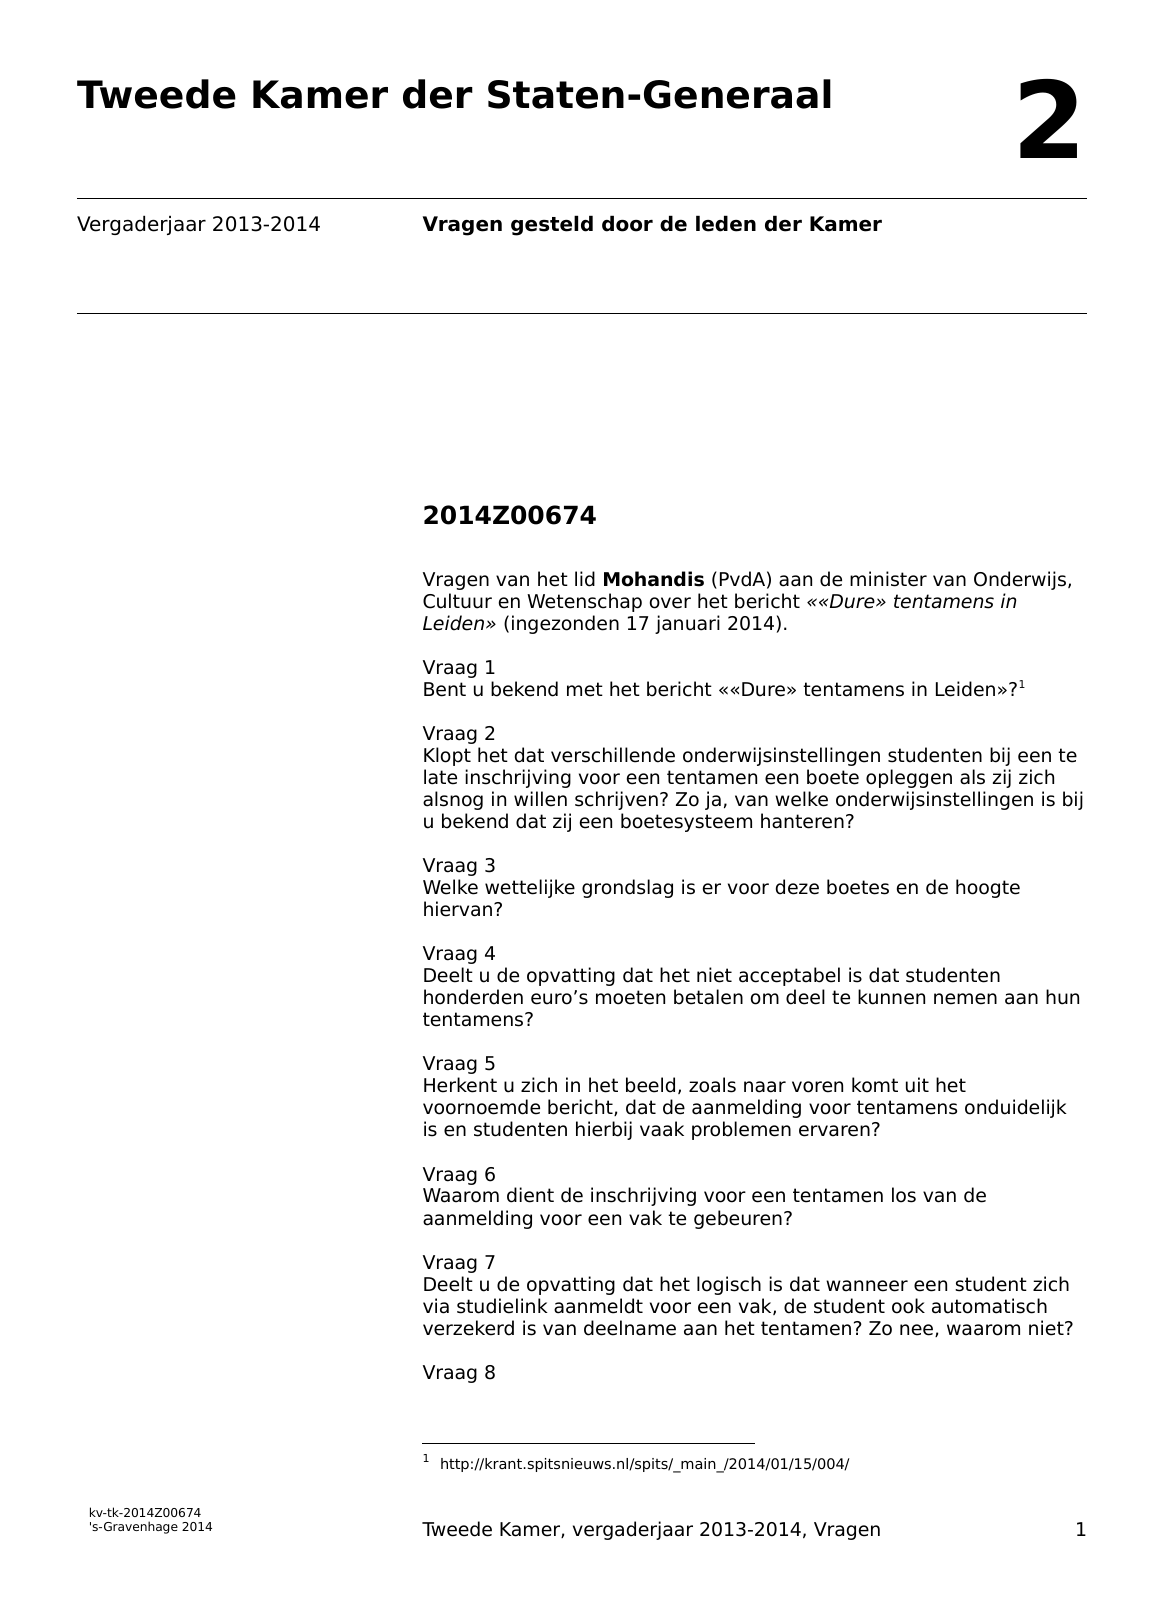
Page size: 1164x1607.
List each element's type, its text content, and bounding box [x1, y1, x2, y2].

text Vraag 6 [422, 1163, 1087, 1185]
text Vraag 4 [422, 943, 1087, 965]
text Vragen van het lid Mohandis (PvdA) aan de minister van Onderwijs, Cultuur en Wetenschap over het bericht ««Dure» tentamens in Leiden» (ingezonden 17 januari 2014). [422, 569, 1087, 635]
text Herkent u zich in het beeld, zoals naar voren komt uit het voornoemde bericht, dat de aanmelding voor tentamens onduidelijk is en studenten hierbij vaak problemen ervaren? [422, 1075, 1087, 1141]
text http://krant.spitsnieuws.nl/spits/_main_/2014/01/15/004/ [422, 1452, 1087, 1474]
table_header Tweede Kamer der Staten-Generaal [77, 59, 886, 198]
text Vraag 5 [422, 1053, 1087, 1075]
text Deelt u de opvatting dat het niet acceptabel is dat studenten honderden euro’s moeten betalen om deel te kunnen nemen aan hun tentamens? [422, 965, 1087, 1031]
text Welke wettelijke grondslag is er voor deze boetes en de hoogte hiervan? [422, 877, 1087, 921]
text Vraag 7 [422, 1252, 1087, 1273]
text Vraag 2 [422, 723, 1087, 745]
text Waarom dient de inschrijving voor een tentamen los van de aanmelding voor een vak te gebeuren? [422, 1185, 1087, 1229]
text Deelt u de opvatting dat het logisch is dat wanneer een student zich via studielink aanmeldt voor een vak, de student ook automatisch verzekerd is van deelname aan het tentamen? Zo nee, waarom niet? [422, 1273, 1087, 1339]
table_cell Vragen gesteld door de leden der Kamer [422, 199, 1087, 313]
text Bent u bekend met het bericht ««Dure» tentamens in Leiden»? [422, 679, 1087, 701]
text 's-Gravenhage 2014 [88, 1520, 323, 1534]
text Vraag 8 [422, 1362, 1087, 1384]
text 2014Z00674 [422, 501, 1087, 531]
table_cell Vergaderjaar 2013-2014 [77, 199, 422, 313]
text kv-tk-2014Z00674 [88, 1506, 323, 1520]
text Vraag 3 [422, 855, 1087, 877]
text Klopt het dat verschillende onderwijsinstellingen studenten bij een te late inschrijving voor een tentamen een boete opleggen als zij zich alsnog in willen schrijven? Zo ja, van welke onderwijsinstellingen is bij u bekend dat zij een boetesysteem hanteren? [422, 745, 1087, 833]
text Vraag 1 [422, 657, 1087, 679]
table_header 2 [886, 59, 1087, 198]
